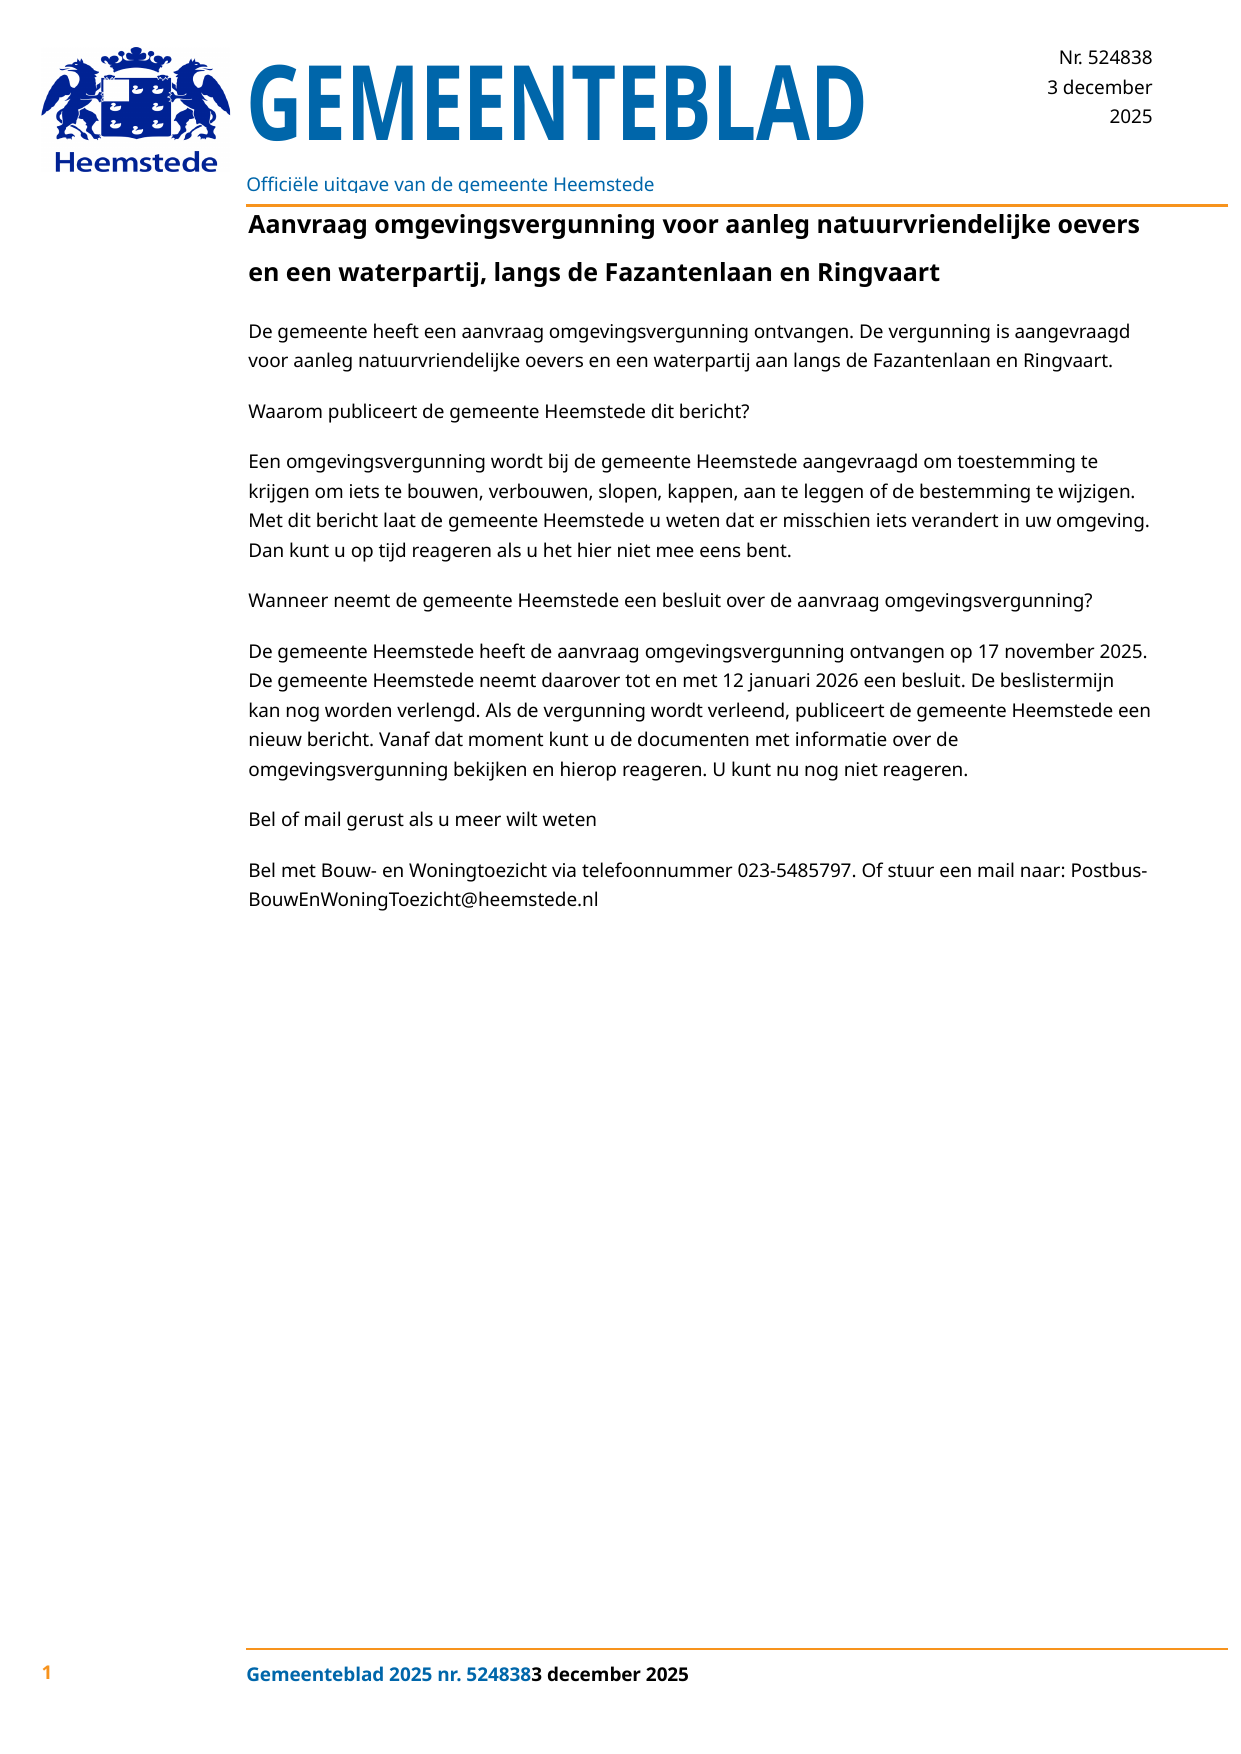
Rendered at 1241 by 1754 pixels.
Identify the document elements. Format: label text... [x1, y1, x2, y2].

text Wanneer neemt de gemeente Heemstede een besluit over de aanvraag omgevingsvergunning? [248, 587, 1152, 613]
text Een omgevingsvergunning wordt bij de gemeente Heemstede aangevraagd om toestemming te krijgen om iets te bouwen, verbouwen, slopen, kappen, aan te leggen of de bestemming te wijzigen. Met dit bericht laat de gemeente Heemstede u weten dat er misschien iets verandert in uw omgeving. Dan kunt u op tijd reageren als u het hier niet mee eens bent. [248, 448, 1152, 563]
text De gemeente heeft een aanvraag omgevingsvergunning ontvangen. De vergunning is aangevraagd voor aanleg natuurvriendelijke oevers en een waterpartij aan langs de Fazantenlaan en Ringvaart. [248, 318, 1152, 373]
picture [41, 47, 231, 172]
text Aanvraag omgevingsvergunning voor aanleg natuurvriendelijke oevers en een waterpartij, langs de Fazantenlaan en Ringvaart [248, 207, 1152, 288]
text Bel met Bouw- en Woningtoezicht via telefoonnummer 023-5485797. Of stuur een mail naar: Postbus-BouwEnWoningToezicht@heemstede.nl [248, 857, 1152, 912]
text Bel of mail gerust als u meer wilt weten [248, 807, 1152, 832]
text Waarom publiceert de gemeente Heemstede dit bericht? [248, 398, 1152, 424]
text De gemeente Heemstede heeft de aanvraag omgevingsvergunning ontvangen op 17 november 2025. De gemeente Heemstede neemt daarover tot en met 12 januari 2026 een besluit. De beslistermijn kan nog worden verlengd. Als de vergunning wordt verleend, publiceert de gemeente Heemstede een nieuw bericht. Vanaf dat moment kunt u de documenten met informatie over de omgevingsvergunning bekijken en hierop reageren. U kunt nu nog niet reageren. [248, 638, 1152, 782]
